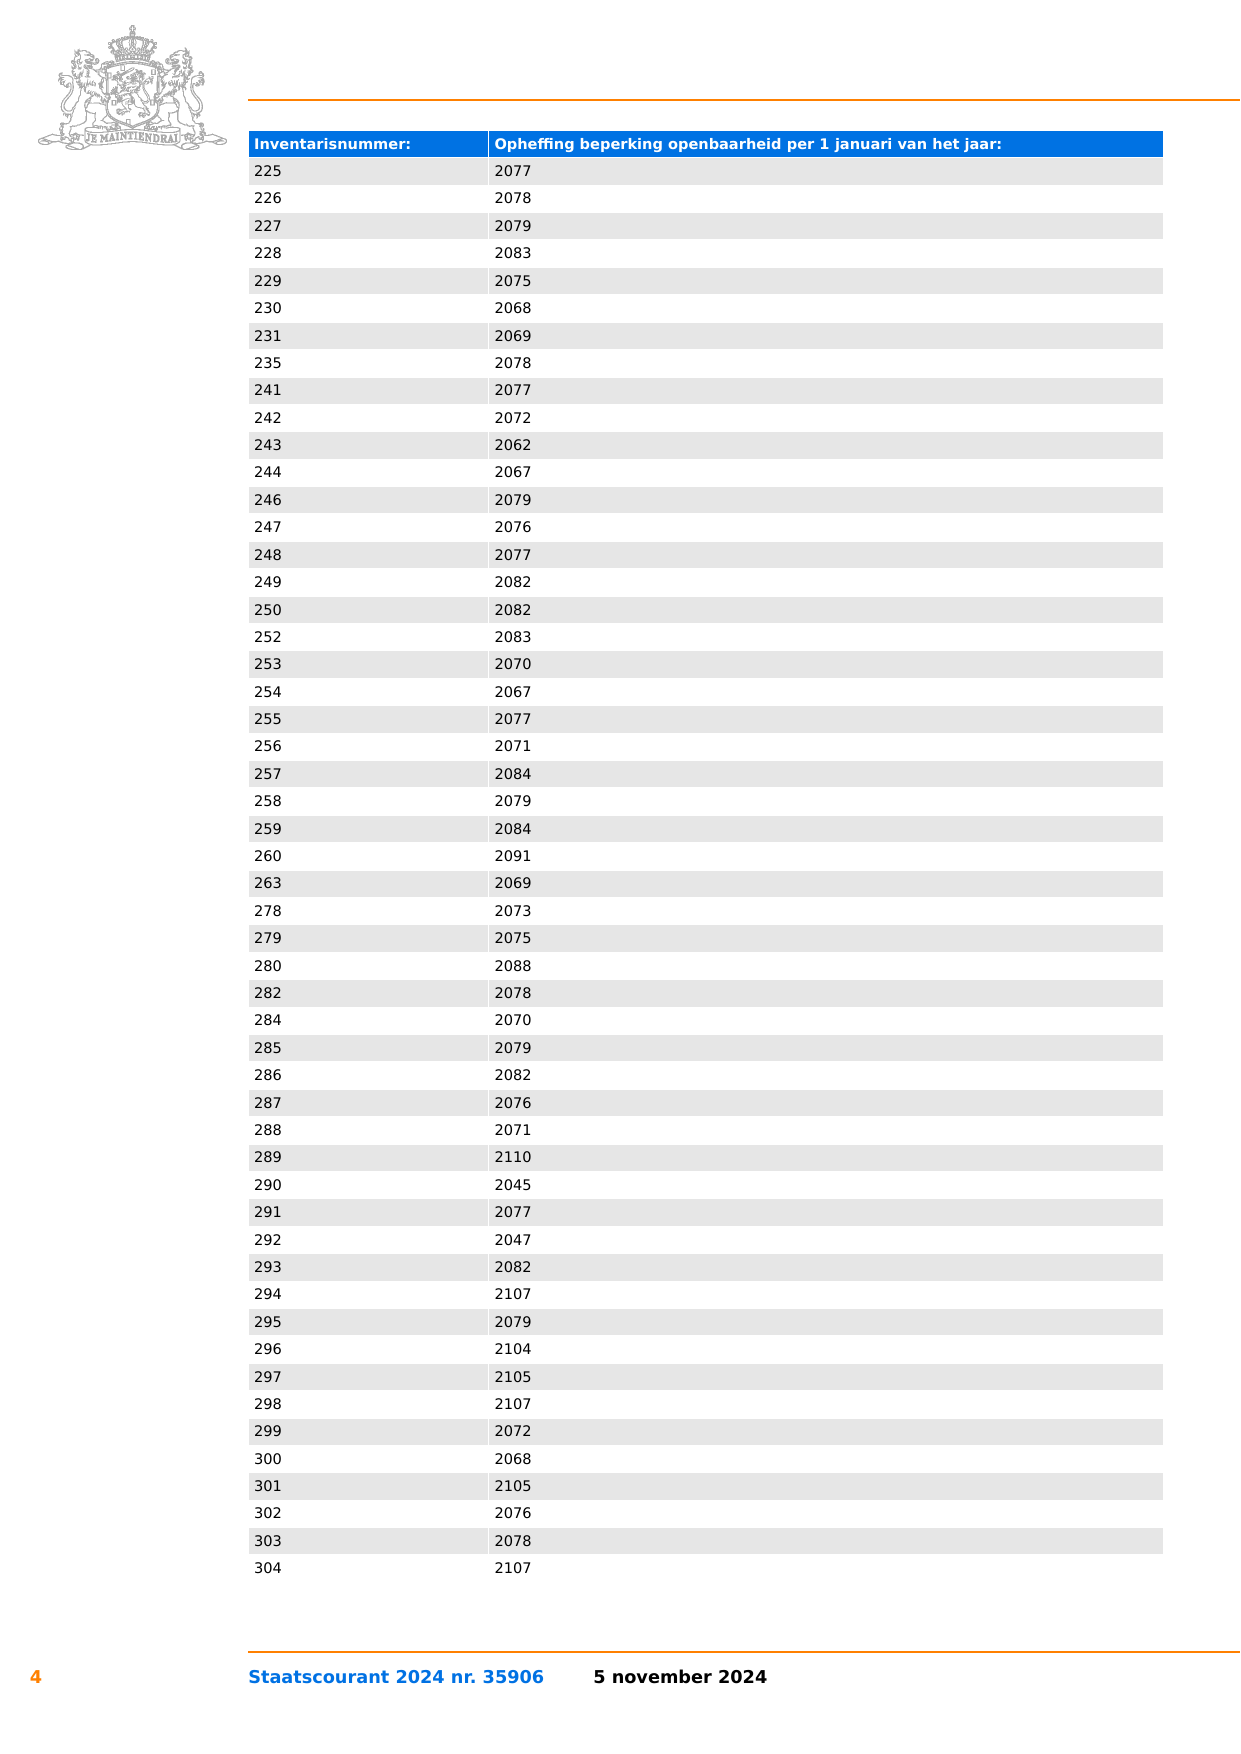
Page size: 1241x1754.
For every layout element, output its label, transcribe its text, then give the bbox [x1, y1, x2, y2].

table_cell 2076 [489, 515, 1163, 541]
table_cell 2067 [489, 679, 1163, 705]
table_cell 257 [249, 761, 488, 787]
table_cell 2069 [489, 871, 1163, 897]
table_cell 231 [249, 323, 488, 349]
table_cell 256 [249, 734, 488, 760]
table_cell 2079 [489, 487, 1163, 513]
table_cell 2076 [489, 1090, 1163, 1116]
table_cell 2079 [489, 789, 1163, 815]
table_cell 2073 [489, 898, 1163, 924]
table_header Inventarisnummer: [249, 131, 488, 157]
table_cell 255 [249, 706, 488, 733]
table_cell 2107 [489, 1556, 1163, 1582]
table_cell 2072 [489, 1419, 1163, 1445]
table_cell 282 [249, 980, 488, 1007]
table_cell 2068 [489, 1446, 1163, 1472]
table_cell 2077 [489, 706, 1163, 733]
table_cell 2077 [489, 158, 1163, 185]
table_cell 247 [249, 515, 488, 541]
table_cell 284 [249, 1008, 488, 1034]
table_cell 2079 [489, 1035, 1163, 1061]
table_cell 2083 [489, 624, 1163, 650]
table_cell 253 [249, 651, 488, 678]
table_cell 2083 [489, 241, 1163, 267]
table_cell 300 [249, 1446, 488, 1472]
table_cell 2107 [489, 1391, 1163, 1417]
table_cell 2105 [489, 1473, 1163, 1500]
table_cell 252 [249, 624, 488, 650]
table_cell 2078 [489, 350, 1163, 376]
table_cell 302 [249, 1501, 488, 1527]
table_cell 2082 [489, 569, 1163, 596]
table_cell 2075 [489, 268, 1163, 294]
table_cell 226 [249, 186, 488, 212]
table_cell 2077 [489, 1199, 1163, 1226]
table_cell 263 [249, 871, 488, 897]
table_cell 254 [249, 679, 488, 705]
table_cell 2070 [489, 1008, 1163, 1034]
table_cell 249 [249, 569, 488, 596]
table_cell 291 [249, 1199, 488, 1226]
table_cell 292 [249, 1227, 488, 1253]
table_cell 288 [249, 1117, 488, 1143]
table_cell 2067 [489, 460, 1163, 486]
table_cell 243 [249, 432, 488, 459]
table_cell 297 [249, 1364, 488, 1390]
table_cell 2077 [489, 378, 1163, 404]
table_cell 2071 [489, 1117, 1163, 1143]
table_cell 244 [249, 460, 488, 486]
table_cell 235 [249, 350, 488, 376]
table_cell 2047 [489, 1227, 1163, 1253]
table_cell 2045 [489, 1172, 1163, 1198]
table_cell 2082 [489, 1254, 1163, 1281]
table_cell 296 [249, 1336, 488, 1363]
table_cell 2075 [489, 925, 1163, 952]
table_header Opheffing beperking openbaarheid per 1 januari van het jaar: [489, 131, 1163, 157]
table_cell 2084 [489, 816, 1163, 842]
table_cell 298 [249, 1391, 488, 1417]
table_cell 2104 [489, 1336, 1163, 1363]
table_cell 2088 [489, 953, 1163, 979]
table_cell 304 [249, 1556, 488, 1582]
table_cell 301 [249, 1473, 488, 1500]
table_cell 230 [249, 295, 488, 322]
table_cell 303 [249, 1528, 488, 1554]
table_cell 2084 [489, 761, 1163, 787]
table_cell 278 [249, 898, 488, 924]
table_cell 2078 [489, 980, 1163, 1007]
table_cell 285 [249, 1035, 488, 1061]
table_cell 2071 [489, 734, 1163, 760]
table_cell 286 [249, 1063, 488, 1089]
table_cell 227 [249, 213, 488, 239]
table_cell 295 [249, 1309, 488, 1335]
table_cell 290 [249, 1172, 488, 1198]
table_cell 2107 [489, 1282, 1163, 1308]
table_cell 2062 [489, 432, 1163, 459]
table_cell 225 [249, 158, 488, 185]
table_cell 2070 [489, 651, 1163, 678]
table_cell 242 [249, 405, 488, 431]
table_cell 2076 [489, 1501, 1163, 1527]
table_cell 280 [249, 953, 488, 979]
table_cell 2072 [489, 405, 1163, 431]
table_cell 2079 [489, 213, 1163, 239]
table_cell 260 [249, 843, 488, 869]
table_cell 294 [249, 1282, 488, 1308]
table_cell 2082 [489, 1063, 1163, 1089]
table_cell 2078 [489, 186, 1163, 212]
table_cell 2110 [489, 1145, 1163, 1171]
table_cell 2078 [489, 1528, 1163, 1554]
table_cell 2069 [489, 323, 1163, 349]
table_cell 287 [249, 1090, 488, 1116]
table_cell 2091 [489, 843, 1163, 869]
table_cell 2068 [489, 295, 1163, 322]
table_cell 2079 [489, 1309, 1163, 1335]
table_cell 2082 [489, 597, 1163, 623]
table_cell 250 [249, 597, 488, 623]
table_cell 228 [249, 241, 488, 267]
table_cell 293 [249, 1254, 488, 1281]
table_cell 248 [249, 542, 488, 568]
table_cell 2077 [489, 542, 1163, 568]
table_cell 279 [249, 925, 488, 952]
table_cell 258 [249, 789, 488, 815]
table_cell 2105 [489, 1364, 1163, 1390]
picture [38, 25, 227, 150]
table_cell 299 [249, 1419, 488, 1445]
table_cell 246 [249, 487, 488, 513]
table_cell 229 [249, 268, 488, 294]
table_cell 289 [249, 1145, 488, 1171]
table_cell 241 [249, 378, 488, 404]
table_cell 259 [249, 816, 488, 842]
